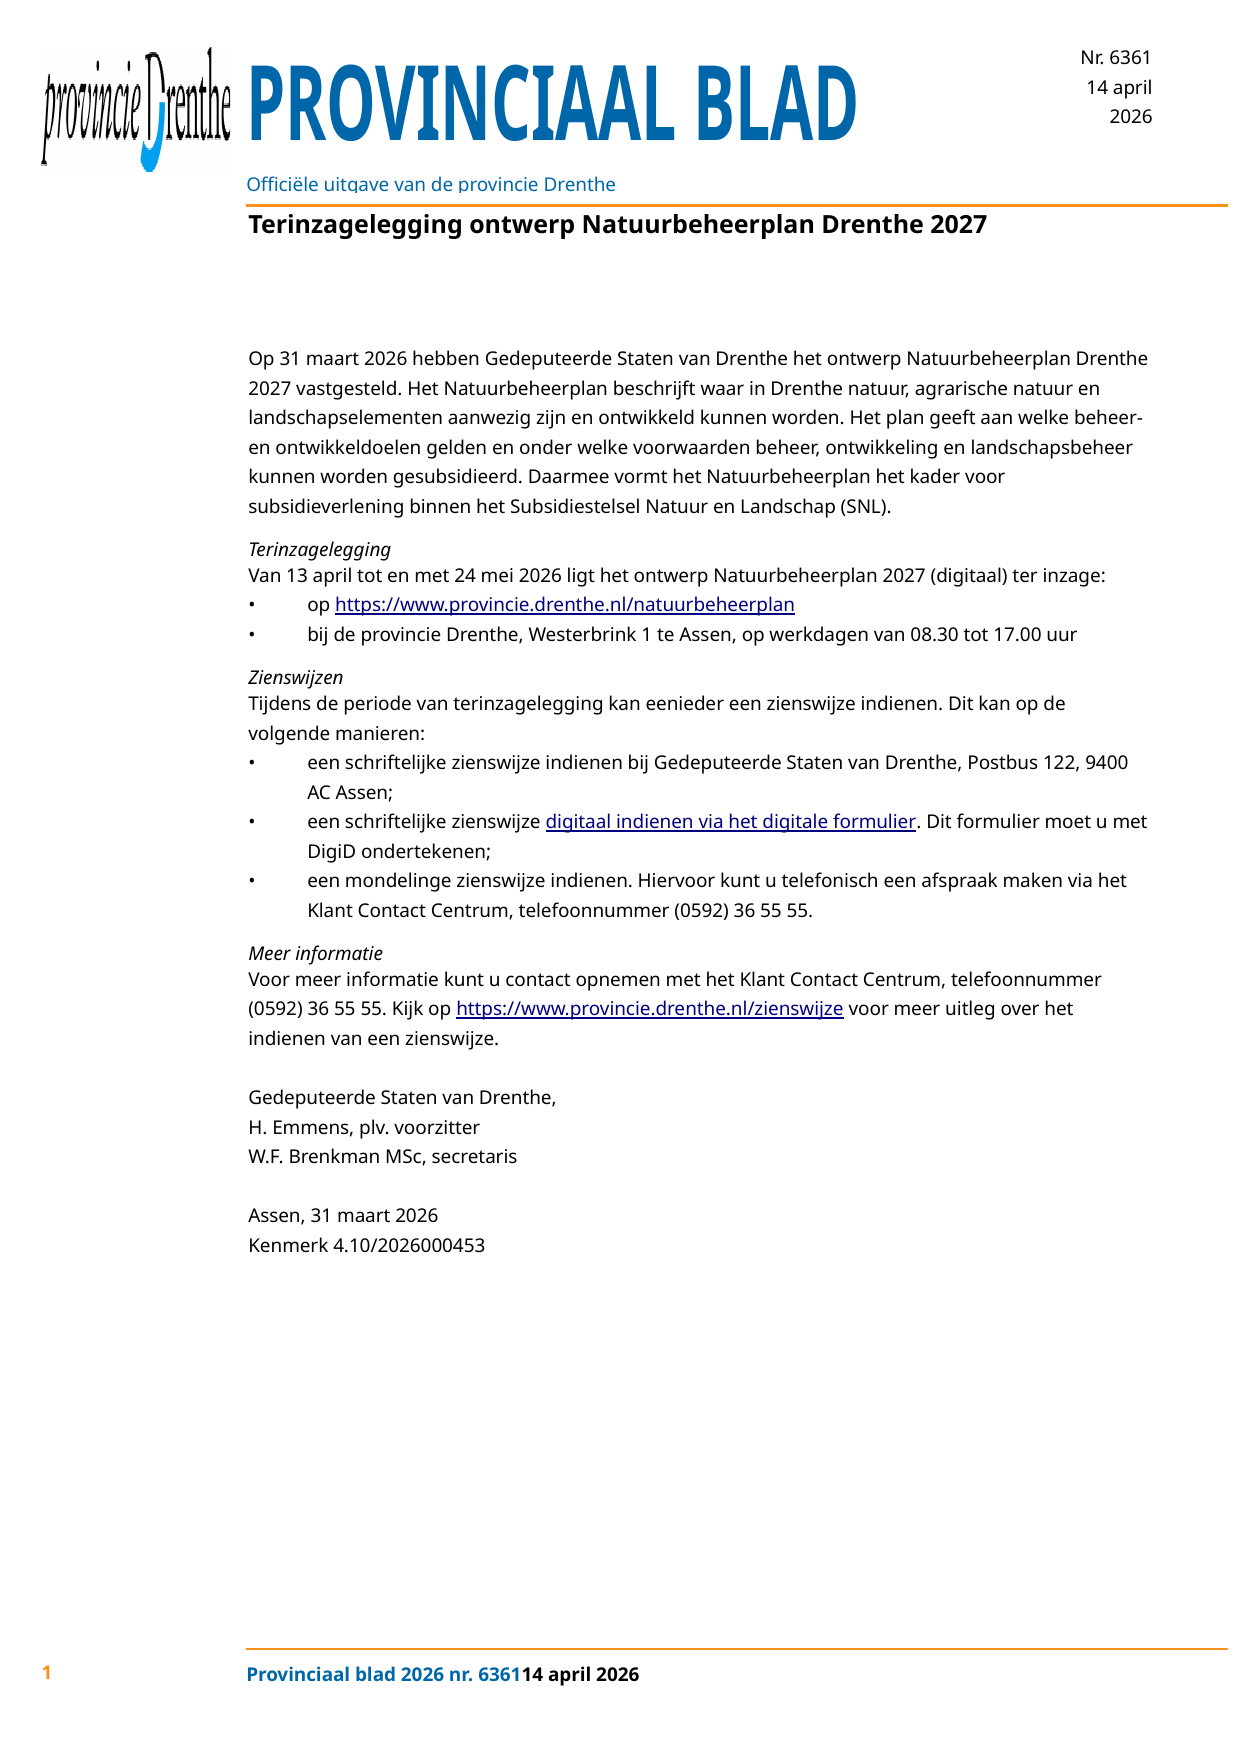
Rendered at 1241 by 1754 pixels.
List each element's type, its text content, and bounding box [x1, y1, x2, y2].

text Voor meer informatie kunt u contact opnemen met het Klant Contact Centrum, telefoonnummer (0592) 36 55 55. Kijk op https://www.provincie.drenthe.nl/zienswijze voor meer uitleg over het indienen van een zienswijze. [248, 966, 1152, 1051]
text Van 13 april tot en met 24 mei 2026 ligt het ontwerp Natuurbeheerplan 2027 (digitaal) ter inzage: [248, 562, 1152, 588]
text W.F. Brenkman MSc, secretaris [248, 1143, 1152, 1169]
list op https://www.provincie.drenthe.nl/natuurbeheerplan [248, 592, 1152, 617]
list een schriftelijke zienswijze indienen bij Gedeputeerde Staten van Drenthe, Postbus 122, 9400 AC Assen; [248, 749, 1152, 804]
text Assen, 31 maart 2026 [248, 1203, 1152, 1228]
picture [41, 47, 231, 172]
text Kenmerk 4.10/2026000453 [248, 1232, 1152, 1258]
text Terinzagelegging ontwerp Natuurbeheerplan Drenthe 2027 [248, 207, 1152, 241]
text H. Emmens, plv. voorzitter [248, 1114, 1152, 1140]
list een schriftelijke zienswijze digitaal indienen via het digitale formulier. Dit formulier moet u met DigiD ondertekenen; [248, 808, 1152, 864]
list bij de provincie Drenthe, Westerbrink 1 te Assen, op werkdagen van 08.30 tot 17.00 uur [248, 621, 1152, 647]
text Meer informatie [248, 940, 1152, 966]
text Zienswijzen [248, 664, 1152, 690]
text Gedeputeerde Staten van Drenthe, [248, 1084, 1152, 1110]
text Tijdens de periode van terinzagelegging kan eenieder een zienswijze indienen. Dit kan op de volgende manieren: [248, 690, 1152, 745]
list een mondelinge zienswijze indienen. Hiervoor kunt u telefonisch een afspraak maken via het Klant Contact Centrum, telefoonnummer (0592) 36 55 55. [248, 868, 1152, 923]
text Terinzagelegging [248, 536, 1152, 562]
text Op 31 maart 2026 hebben Gedeputeerde Staten van Drenthe het ontwerp Natuurbeheerplan Drenthe 2027 vastgesteld. Het Natuurbeheerplan beschrijft waar in Drenthe natuur, agrarische natuur en landschapselementen aanwezig zijn en ontwikkeld kunnen worden. Het plan geeft aan welke beheer- en ontwikkeldoelen gelden en onder welke voorwaarden beheer, ontwikkeling en landschapsbeheer kunnen worden gesubsidieerd. Daarmee vormt het Natuurbeheerplan het kader voor subsidieverlening binnen het Subsidiestelsel Natuur en Landschap (SNL). [248, 345, 1152, 519]
